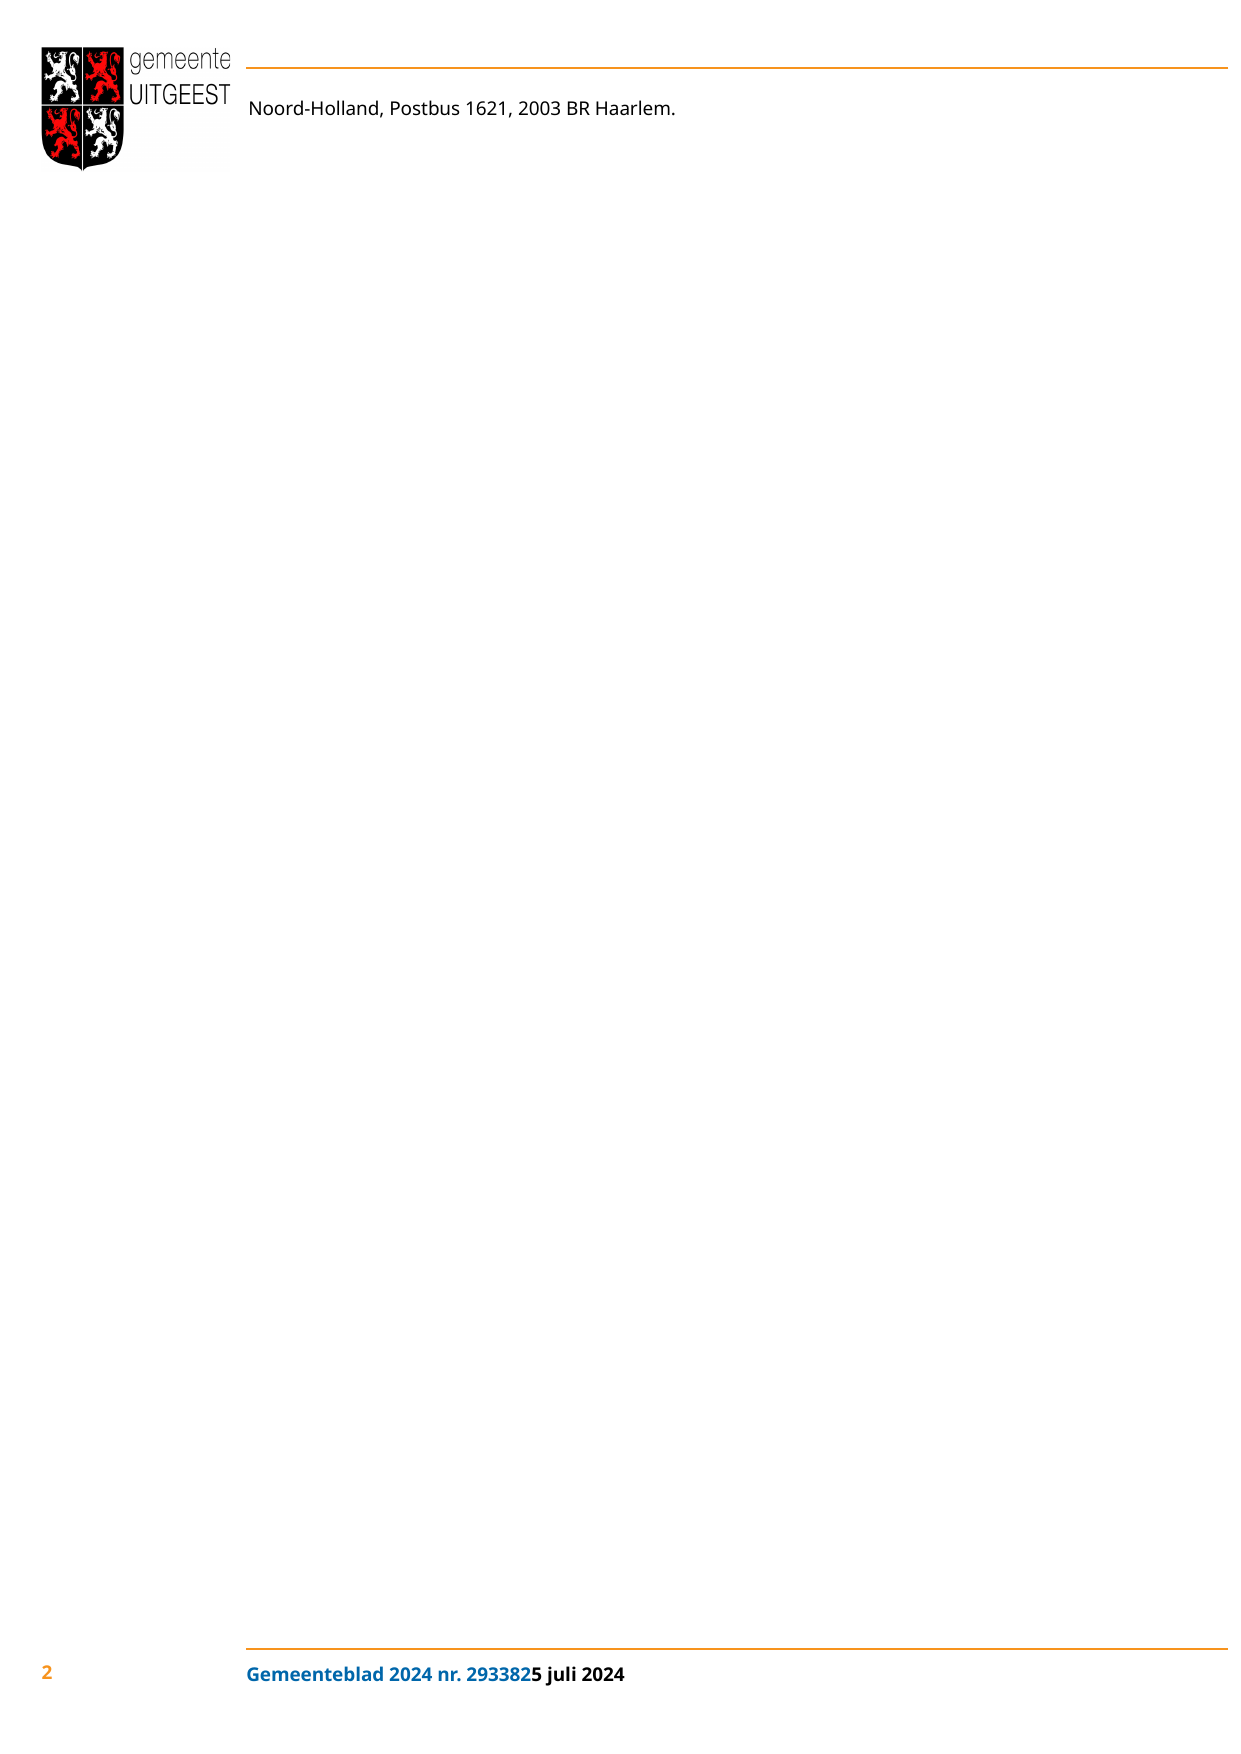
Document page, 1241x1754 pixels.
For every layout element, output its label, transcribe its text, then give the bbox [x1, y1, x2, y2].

picture [41, 47, 231, 172]
text Noord-Holland, Postbus 1621, 2003 BR Haarlem. [248, 95, 1152, 121]
